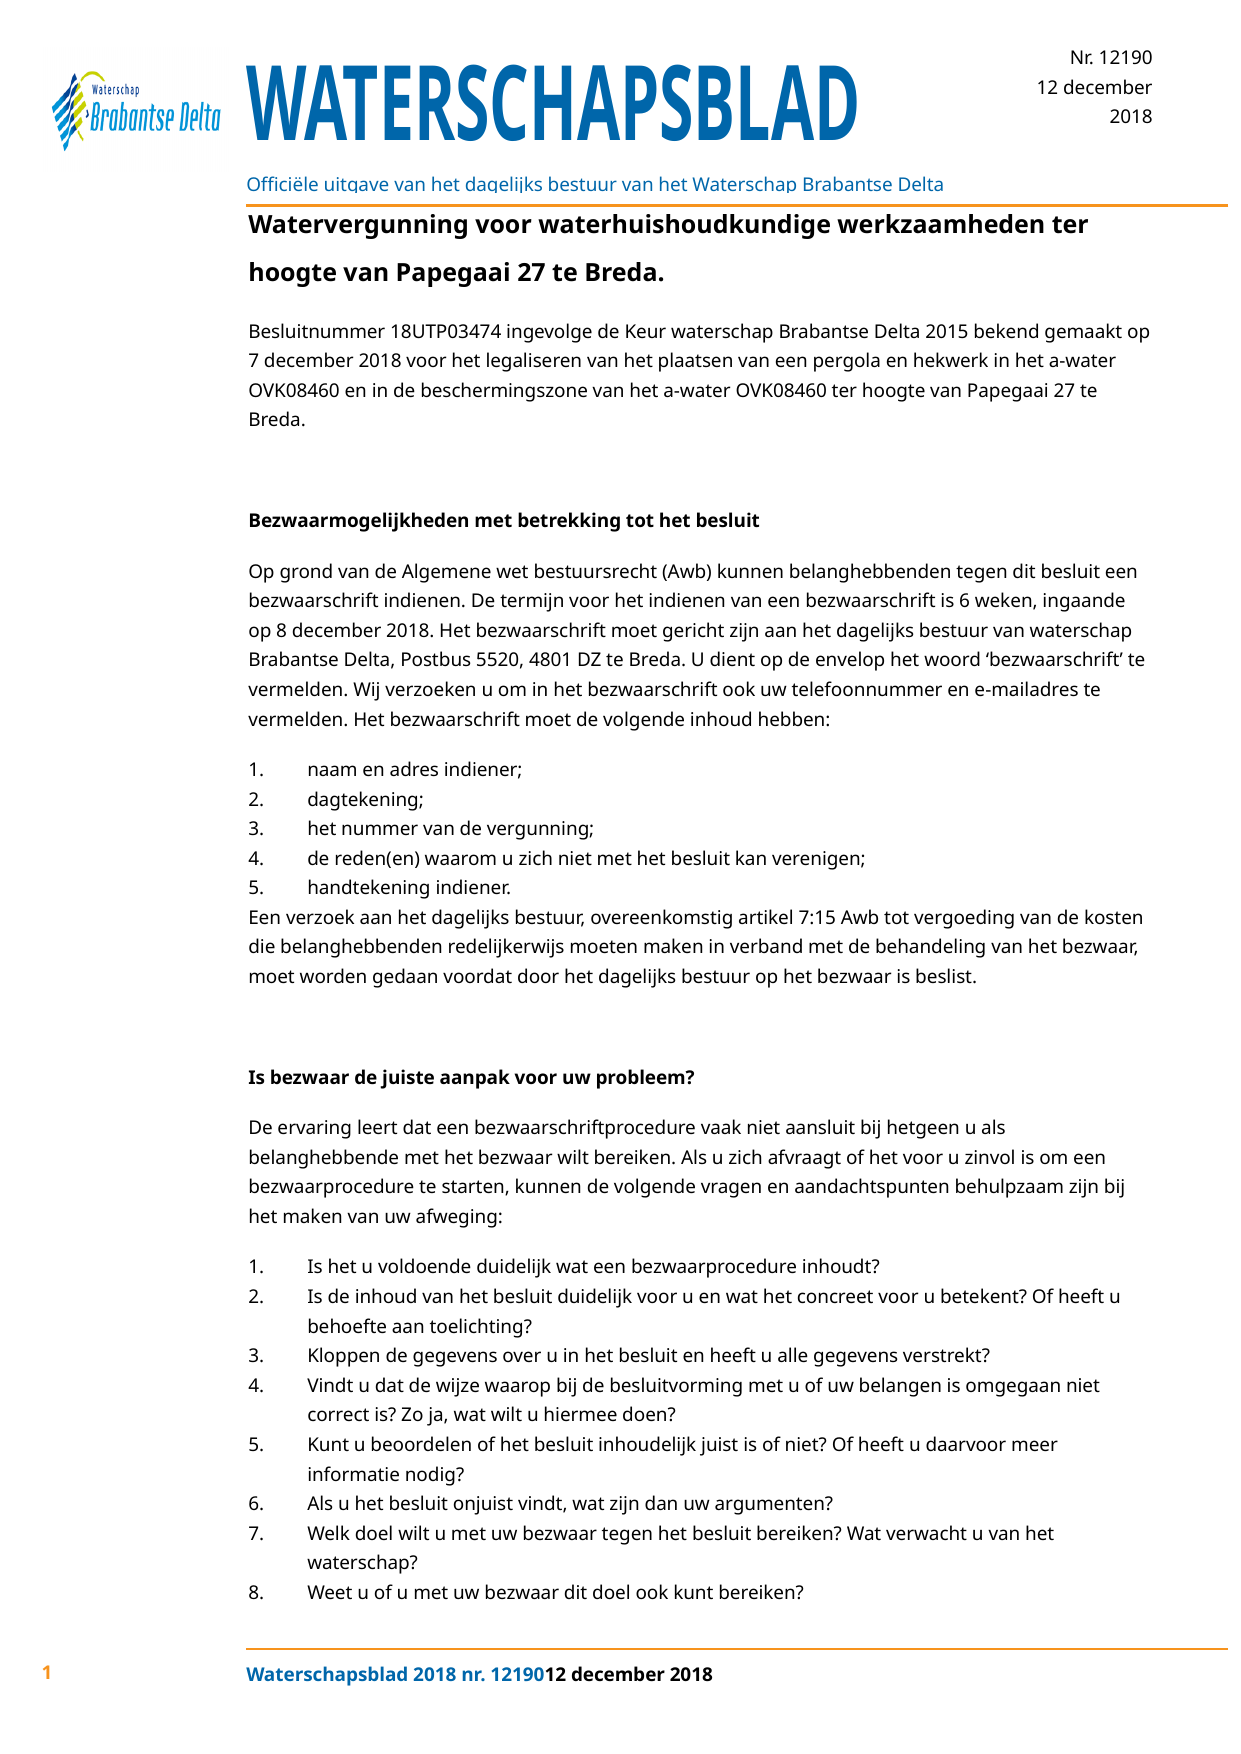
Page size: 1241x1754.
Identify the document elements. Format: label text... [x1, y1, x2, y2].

text Besluitnummer 18UTP03474 ingevolge de Keur waterschap Brabantse Delta 2015 bekend gemaakt op 7 december 2018 voor het legaliseren van het plaatsen van een pergola en hekwerk in het a-water OVK08460 en in de beschermingszone van het a-water OVK08460 ter hoogte van Papegaai 27 te Breda. [248, 318, 1152, 432]
list Vindt u dat de wijze waarop bij de besluitvorming met u of uw belangen is omgegaan niet correct is? Zo ja, wat wilt u hiermee doen? [248, 1372, 1152, 1427]
text Op grond van de Algemene wet bestuursrecht (Awb) kunnen belanghebbenden tegen dit besluit een bezwaarschrift indienen. De termijn voor het indienen van een bezwaarschrift is 6 weken, ingaande op 8 december 2018. Het bezwaarschrift moet gericht zijn aan het dagelijks bestuur van waterschap Brabantse Delta, Postbus 5520, 4801 DZ te Breda. U dient op de envelop het woord ‘bezwaarschrift’ te vermelden. Wij verzoeken u om in het bezwaarschrift ook uw telefoonnummer en e‑mailadres te vermelden. Het bezwaarschrift moet de volgende inhoud hebben: [248, 558, 1152, 732]
text Watervergunning voor waterhuishoudkundige werkzaamheden ter hoogte van Papegaai 27 te Breda. [248, 207, 1152, 288]
list Kloppen de gegevens over u in het besluit en heeft u alle gegevens verstrekt? [248, 1342, 1152, 1368]
list Is het u voldoende duidelijk wat een bezwaarprocedure inhoudt? [248, 1254, 1152, 1279]
list Weet u of u met uw bezwaar dit doel ook kunt bereiken? [248, 1579, 1152, 1605]
text Bezwaarmogelijkheden met betrekking tot het besluit [248, 507, 1152, 533]
list naam en adres indiener; [248, 756, 1152, 782]
list de reden(en) waarom u zich niet met het besluit kan verenigen; [248, 845, 1152, 871]
text Is bezwaar de juiste aanpak voor uw probleem? [248, 1064, 1152, 1090]
list het nummer van de vergunning; [248, 815, 1152, 841]
list handtekening indiener. [248, 874, 1152, 900]
list Kunt u beoordelen of het besluit inhoudelijk juist is of niet? Of heeft u daarvoor meer informatie nodig? [248, 1431, 1152, 1487]
text Een verzoek aan het dagelijks bestuur, overeenkomstig artikel 7:15 Awb tot vergoeding van de kosten die belanghebbenden redelijkerwijs moeten maken in verband met de behandeling van het bezwaar, moet worden gedaan voordat door het dagelijks bestuur op het bezwaar is beslist. [248, 904, 1152, 989]
list Is de inhoud van het besluit duidelijk voor u en wat het concreet voor u betekent? Of heeft u behoefte aan toelichting? [248, 1283, 1152, 1339]
text De ervaring leert dat een bezwaarschriftprocedure vaak niet aansluit bij hetgeen u als belanghebbende met het bezwaar wilt bereiken. Als u zich afvraagt of het voor u zinvol is om een bezwaarprocedure te starten, kunnen de volgende vragen en aandachtspunten behulpzaam zijn bij het maken van uw afweging: [248, 1114, 1152, 1229]
picture [41, 47, 231, 172]
list Als u het besluit onjuist vindt, wat zijn dan uw argumenten? [248, 1490, 1152, 1516]
list dagtekening; [248, 786, 1152, 812]
list Welk doel wilt u met uw bezwaar tegen het besluit bereiken? Wat verwacht u van het waterschap? [248, 1520, 1152, 1575]
